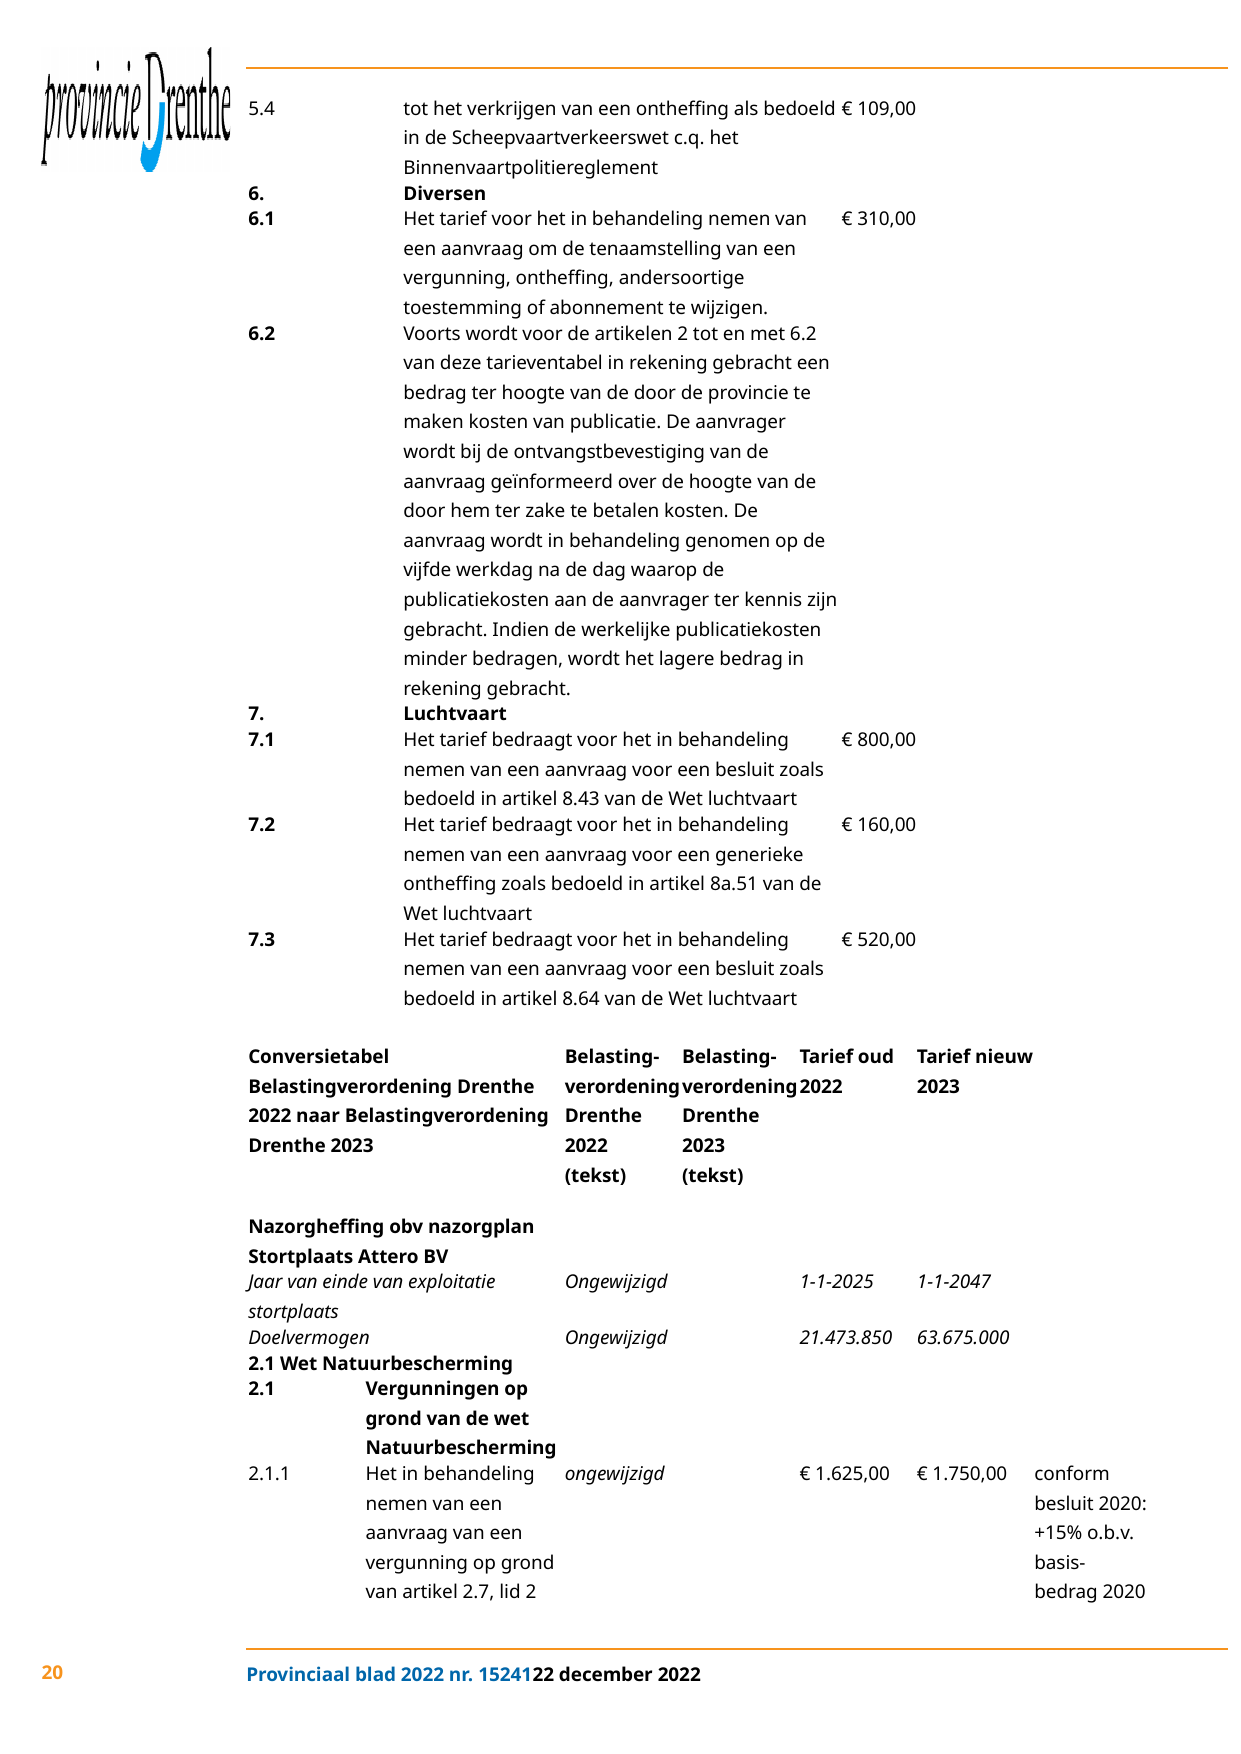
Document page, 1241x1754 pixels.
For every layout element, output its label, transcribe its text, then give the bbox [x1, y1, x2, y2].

table_cell Het tarief bedraagt voor het in behandeling nemen van een aanvraag voor een besluit zoals bedoeld in artikel 8.64 van de Wet luchtvaart [403, 926, 841, 1011]
table_cell Het in behandeling nemen van een aanvraag van een vergunning op grond van artikel 2.7, lid 2 [365, 1460, 564, 1604]
table_cell [1034, 1324, 1152, 1350]
table_cell 7.2 [248, 811, 403, 926]
table_cell € 160,00 [841, 811, 996, 926]
picture [41, 47, 231, 172]
table_cell [1034, 1375, 1152, 1460]
table_cell 1-1-2025 [799, 1269, 917, 1324]
table_header [1034, 1044, 1152, 1188]
table_cell Jaar van einde van exploitatie stortplaats [248, 1269, 564, 1324]
table_cell [841, 701, 996, 726]
table_cell € 109,00 [841, 95, 996, 180]
table_cell 7. [248, 701, 403, 726]
table_cell € 1.750,00 [917, 1460, 1034, 1604]
table_cell 2.1 Wet Natuurbescherming [248, 1350, 564, 1375]
table_cell 2.1 [248, 1375, 365, 1460]
table_cell [565, 1350, 1034, 1375]
table_cell 21.473.850 [799, 1324, 917, 1350]
table_cell € 310,00 [841, 205, 996, 320]
table_cell 1-1-2047 [917, 1269, 1034, 1324]
table_cell Diversen [403, 180, 841, 205]
table_cell 7.1 [248, 726, 403, 811]
table_cell [917, 1188, 1034, 1213]
table_header Belasting- verordening Drenthe 2022 (tekst) [565, 1044, 682, 1188]
table_cell ongewijzigd [565, 1460, 799, 1604]
table_header Tarief nieuw 2023 [917, 1044, 1034, 1188]
table_cell Nazorgheffing obv nazorgplan Stortplaats Attero BV [248, 1213, 564, 1269]
table_cell [841, 180, 996, 205]
table_cell [365, 1188, 564, 1213]
table_cell [565, 1375, 1034, 1460]
table_cell Vergunningen op grond van de wet Natuurbescherming [365, 1375, 564, 1460]
table_cell [565, 1213, 1034, 1269]
table_cell Luchtvaart [403, 701, 841, 726]
table_cell [682, 1188, 799, 1213]
table_cell Doelvermogen [248, 1324, 564, 1350]
table_cell Het tarief bedraagt voor het in behandeling nemen van een aanvraag voor een besluit zoals bedoeld in artikel 8.43 van de Wet luchtvaart [403, 726, 841, 811]
table_cell [799, 1188, 917, 1213]
table_cell [1034, 1188, 1152, 1213]
table_cell [1034, 1269, 1152, 1324]
table_cell Ongewijzigd [565, 1269, 799, 1324]
table_cell 6.2 [248, 320, 403, 701]
table_cell 6.1 [248, 205, 403, 320]
table_cell [841, 320, 996, 701]
table_cell Voorts wordt voor de artikelen 2 tot en met 6.2 van deze tarieventabel in rekening gebracht een bedrag ter hoogte van de door de provincie te maken kosten van publicatie. De aanvrager wordt bij de ontvangstbevestiging van de aanvraag geïnformeerd over de hoogte van de door hem ter zake te betalen kosten. De aanvraag wordt in behandeling genomen op de vijfde werkdag na de dag waarop de publicatiekosten aan de aanvrager ter kennis zijn gebracht. Indien de werkelijke publicatiekosten minder bedragen, wordt het lagere bedrag in rekening gebracht. [403, 320, 841, 701]
table_cell Ongewijzigd [565, 1324, 799, 1350]
table_cell Het tarief bedraagt voor het in behandeling nemen van een aanvraag voor een generieke ontheffing zoals bedoeld in artikel 8a.51 van de Wet luchtvaart [403, 811, 841, 926]
table_cell [248, 1188, 365, 1213]
table_cell € 1.625,00 [799, 1460, 917, 1604]
table_cell [1034, 1213, 1152, 1269]
table_cell € 800,00 [841, 726, 996, 811]
table_cell conform besluit 2020: +15% o.b.v. basis- bedrag 2020 [1034, 1460, 1152, 1604]
table_cell tot het verkrijgen van een ontheffing als bedoeld in de Scheepvaartverkeerswet c.q. het Binnenvaartpolitiereglement [403, 95, 841, 180]
table_header Conversietabel Belastingverordening Drenthe 2022 naar Belastingverordening Drenthe 2023 [248, 1044, 564, 1188]
table_header Belasting- verordening Drenthe 2023 (tekst) [682, 1044, 799, 1188]
table_cell 2.1.1 [248, 1460, 365, 1604]
table_header Tarief oud 2022 [799, 1044, 917, 1188]
table_cell € 520,00 [841, 926, 996, 1011]
table_cell [565, 1188, 682, 1213]
table_cell 7.3 [248, 926, 403, 1011]
table_cell Het tarief voor het in behandeling nemen van een aanvraag om de tenaamstelling van een vergunning, ontheffing, andersoortige toestemming of abonnement te wijzigen. [403, 205, 841, 320]
table_cell 63.675.000 [917, 1324, 1034, 1350]
table_cell [1034, 1350, 1152, 1375]
table_cell 5.4 [248, 95, 403, 180]
table_cell 6. [248, 180, 403, 205]
